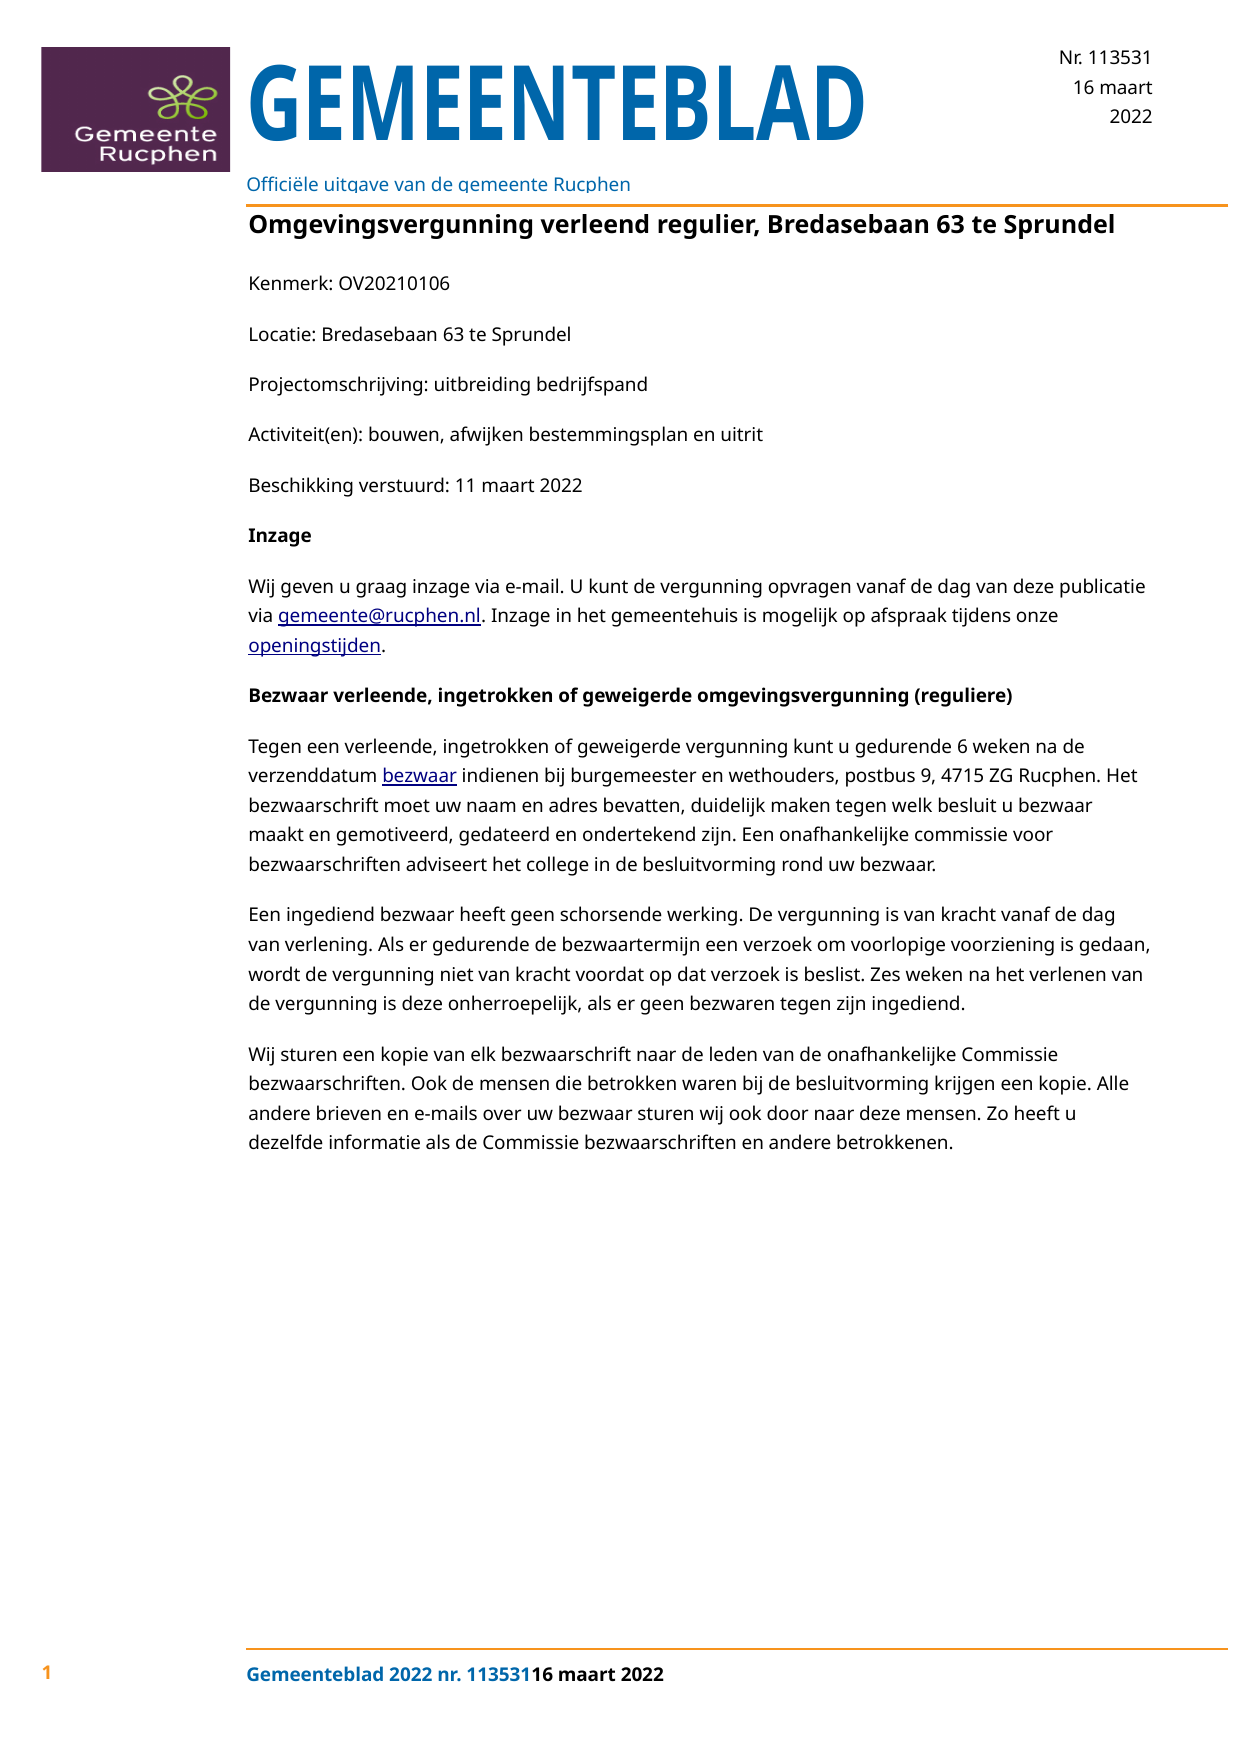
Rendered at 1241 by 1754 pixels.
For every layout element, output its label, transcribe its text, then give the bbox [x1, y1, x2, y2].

text Locatie: Bredasebaan 63 te Sprundel [248, 321, 1152, 346]
text Tegen een verleende, ingetrokken of geweigerde vergunning kunt u gedurende 6 weken na de verzenddatum bezwaar indienen bij burgemeester en wethouders, postbus 9, 4715 ZG Rucphen. Het bezwaarschrift moet uw naam en adres bevatten, duidelijk maken tegen welk besluit u bezwaar maakt en gemotiveerd, gedateerd en ondertekend zijn. Een onafhankelijke commissie voor bezwaarschriften adviseert het college in de besluitvorming rond uw bezwaar. [248, 733, 1152, 877]
text Beschikking verstuurd: 11 maart 2022 [248, 472, 1152, 498]
text Bezwaar verleende, ingetrokken of geweigerde omgevingsvergunning (reguliere) [248, 682, 1152, 708]
picture [41, 47, 231, 172]
text Wij sturen een kopie van elk bezwaarschrift naar de leden van de onafhankelijke Commissie bezwaarschriften. Ook de mensen die betrokken waren bij de besluitvorming krijgen een kopie. Alle andere brieven en e-mails over uw bezwaar sturen wij ook door naar deze mensen. Zo heeft u dezelfde informatie als de Commissie bezwaarschriften en andere betrokkenen. [248, 1041, 1152, 1155]
text Projectomschrijving: uitbreiding bedrijfspand [248, 371, 1152, 397]
text Kenmerk: OV20210106 [248, 270, 1152, 296]
text Een ingediend bezwaar heeft geen schorsende werking. De vergunning is van kracht vanaf de dag van verlening. Als er gedurende de bezwaartermijn een verzoek om voorlopige voorziening is gedaan, wordt de vergunning niet van kracht voordat op dat verzoek is beslist. Zes weken na het verlenen van de vergunning is deze onherroepelijk, als er geen bezwaren tegen zijn ingediend. [248, 902, 1152, 1016]
text Wij geven u graag inzage via e-mail. U kunt de vergunning opvragen vanaf de dag van deze publicatie via gemeente@rucphen.nl. Inzage in het gemeentehuis is mogelijk op afspraak tijdens onze openingstijden. [248, 573, 1152, 658]
text Activiteit(en): bouwen, afwijken bestemmingsplan en uitrit [248, 422, 1152, 447]
text Inzage [248, 522, 1152, 548]
text Omgevingsvergunning verleend regulier, Bredasebaan 63 te Sprundel [248, 207, 1152, 241]
